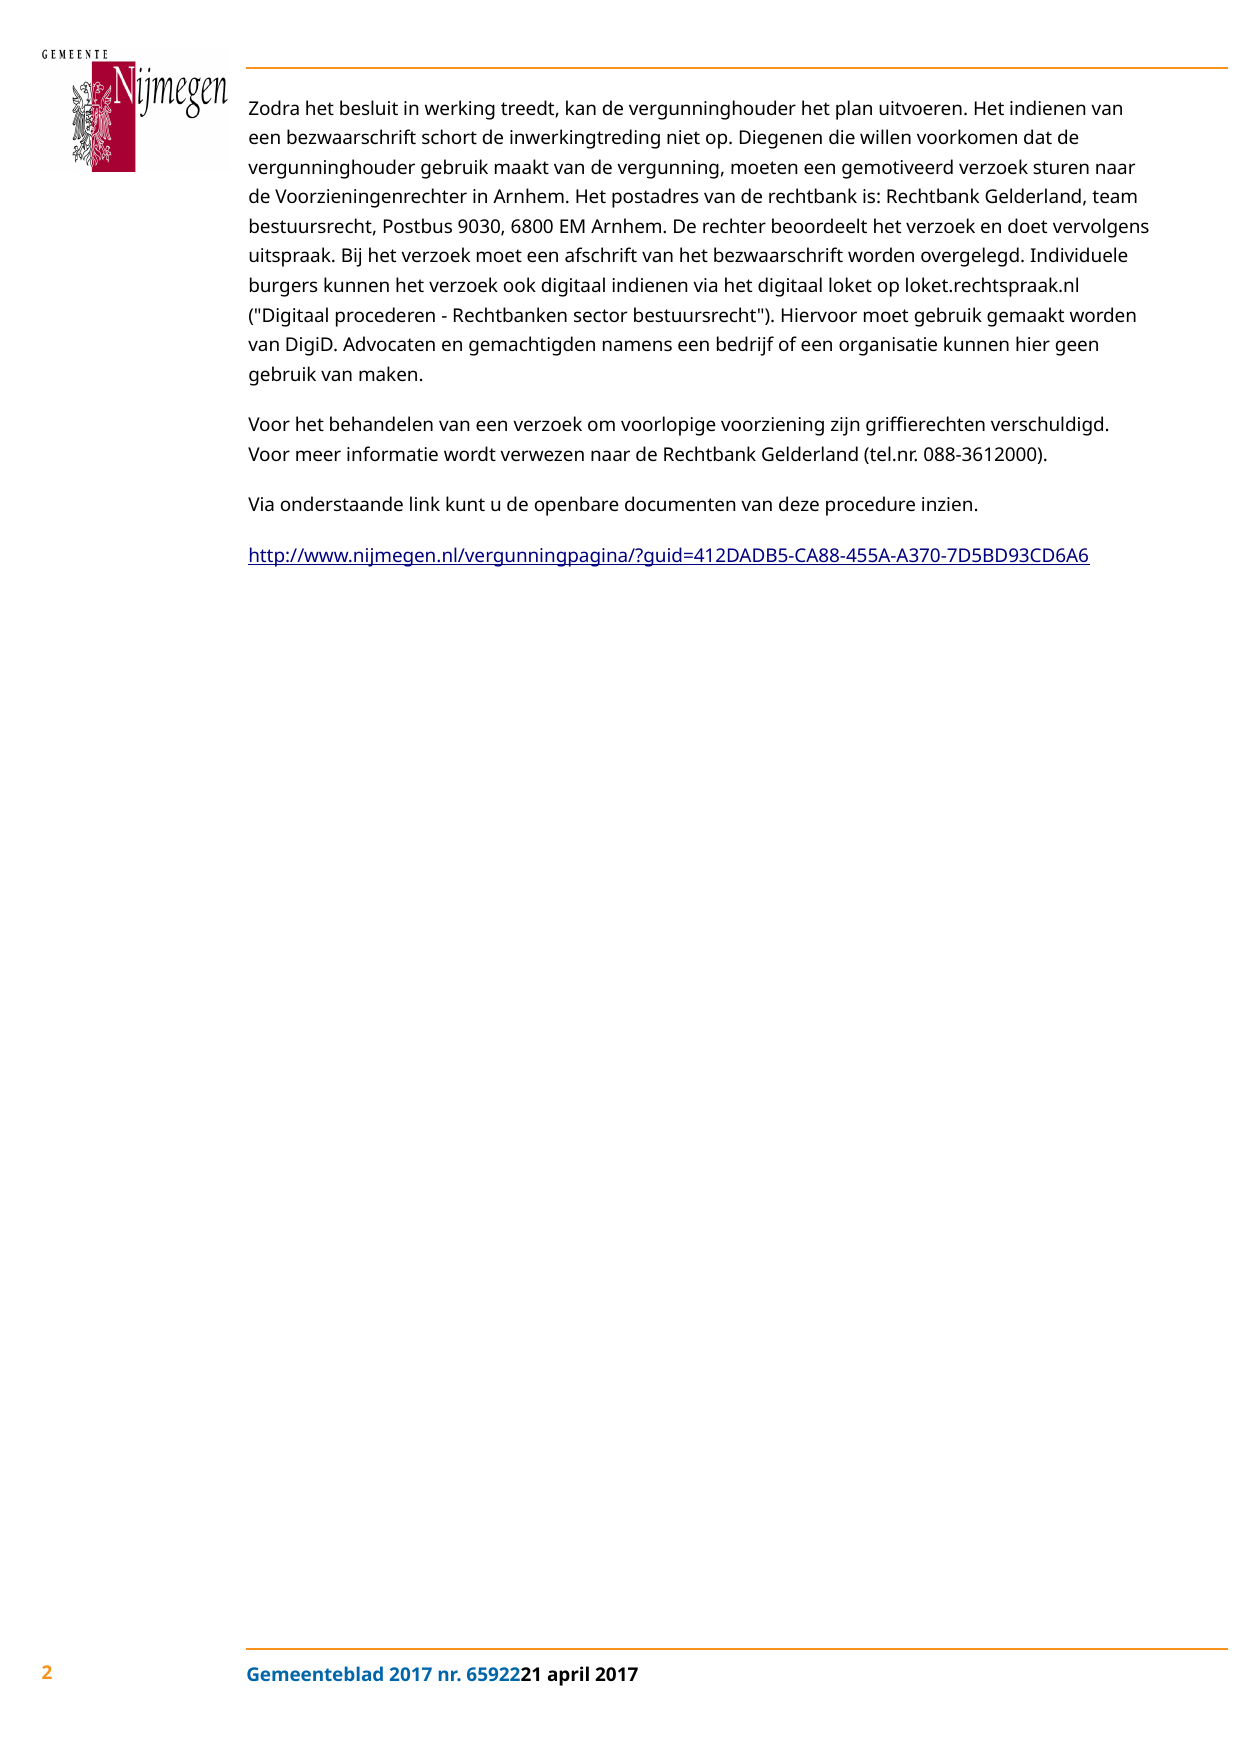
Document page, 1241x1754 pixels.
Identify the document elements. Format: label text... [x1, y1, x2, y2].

text Zodra het besluit in werking treedt, kan de vergunninghouder het plan uitvoeren. Het indienen van een bezwaarschrift schort de inwerkingtreding niet op. Diegenen die willen voorkomen dat de vergunninghouder gebruik maakt van de vergunning, moeten een gemotiveerd verzoek sturen naar de Voorzieningenrechter in Arnhem. Het postadres van de rechtbank is: Rechtbank Gelderland, team bestuursrecht, Postbus 9030, 6800 EM Arnhem. De rechter beoordeelt het verzoek en doet vervolgens uitspraak. Bij het verzoek moet een afschrift van het bezwaarschrift worden overgelegd. Individuele burgers kunnen het verzoek ook digitaal indienen via het digitaal loket op loket.rechtspraak.nl ("Digitaal procederen - Rechtbanken sector bestuursrecht"). Hiervoor moet gebruik gemaakt worden van DigiD. Advocaten en gemachtigden namens een bedrijf of een organisatie kunnen hier geen gebruik van maken. [248, 95, 1152, 387]
text Voor het behandelen van een verzoek om voorlopige voorziening zijn griffierechten verschuldigd. Voor meer informatie wordt verwezen naar de Rechtbank Gelderland (tel.nr. 088-3612000). [248, 411, 1152, 467]
text http://www.nijmegen.nl/vergunningpagina/?guid=412DADB5-CA88-455A-A370-7D5BD93CD6A6 [248, 542, 1152, 568]
picture [41, 47, 231, 172]
text Via onderstaande link kunt u de openbare documenten van deze procedure inzien. [248, 491, 1152, 517]
